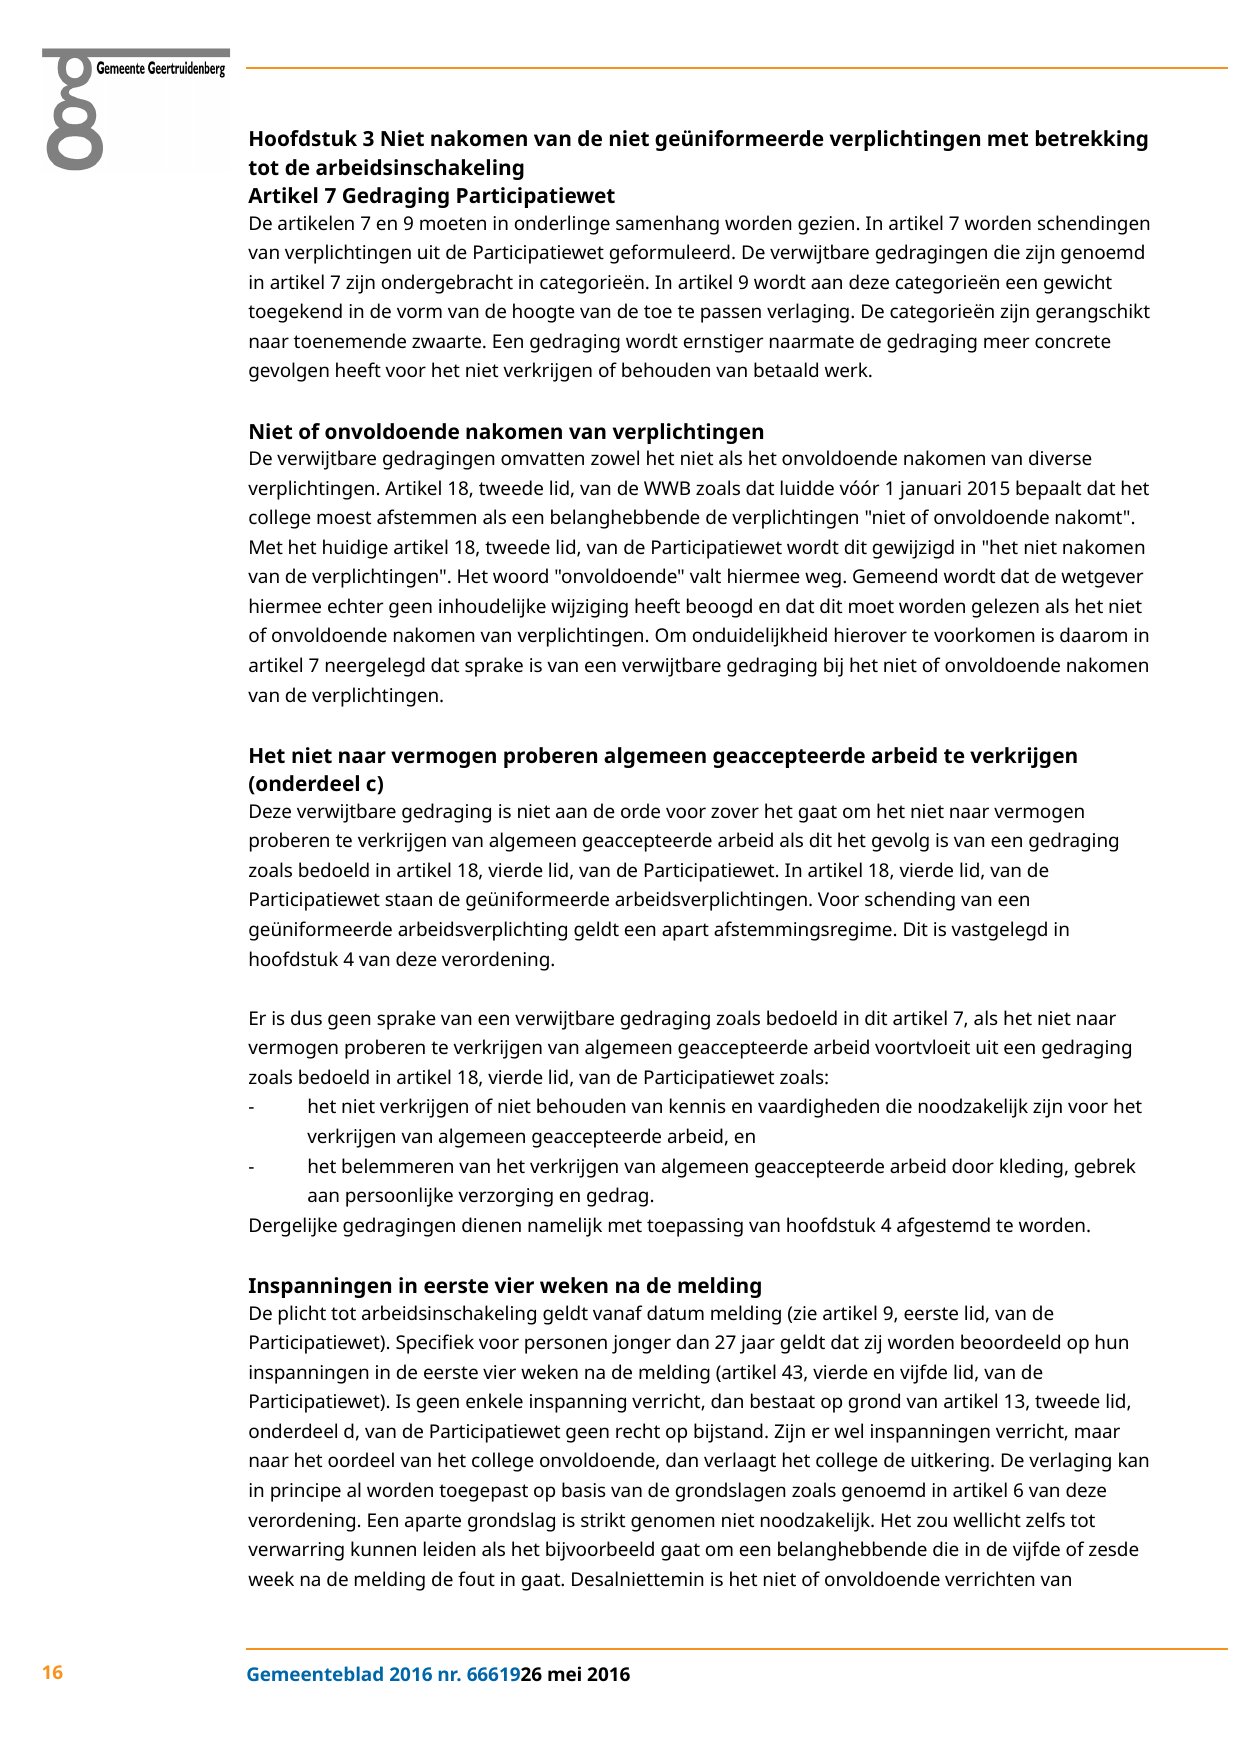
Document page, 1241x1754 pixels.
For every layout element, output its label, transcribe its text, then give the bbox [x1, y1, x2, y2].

text Hoofdstuk 3 Niet nakomen van de niet geüniformeerde verplichtingen met betrekking tot de arbeidsinschakeling [248, 124, 1152, 181]
text Niet of onvoldoende nakomen van verplichtingen [248, 417, 1152, 445]
text Deze verwijtbare gedraging is niet aan de orde voor zover het gaat om het niet naar vermogen proberen te verkrijgen van algemeen geaccepteerde arbeid als dit het gevolg is van een gedraging zoals bedoeld in artikel 18, vierde lid, van de Participatiewet. In artikel 18, vierde lid, van de Participatiewet staan de geüniformeerde arbeidsverplichtingen. Voor schending van een geüniformeerde arbeidsverplichting geldt een apart afstemmingsregime. Dit is vastgelegd in hoofdstuk 4 van deze verordening. [248, 798, 1152, 972]
text Artikel 7 Gedraging Participatiewet [248, 181, 1152, 210]
text De verwijtbare gedragingen omvatten zowel het niet als het onvoldoende nakomen van diverse verplichtingen. Artikel 18, tweede lid, van de WWB zoals dat luidde vóór 1 januari 2015 bepaalt dat het college moest afstemmen als een belanghebbende de verplichtingen "niet of onvoldoende nakomt". Met het huidige artikel 18, tweede lid, van de Participatiewet wordt dit gewijzigd in "het niet nakomen van de verplichtingen". Het woord "onvoldoende" valt hiermee weg. Gemeend wordt dat de wetgever hiermee echter geen inhoudelijke wijziging heeft beoogd en dat dit moet worden gelezen als het niet of onvoldoende nakomen van verplichtingen. Om onduidelijkheid hierover te voorkomen is daarom in artikel 7 neergelegd dat sprake is van een verwijtbare gedraging bij het niet of onvoldoende nakomen van de verplichtingen. [248, 445, 1152, 708]
text Er is dus geen sprake van een verwijtbare gedraging zoals bedoeld in dit artikel 7, als het niet naar vermogen proberen te verkrijgen van algemeen geaccepteerde arbeid voortvloeit uit een gedraging zoals bedoeld in artikel 18, vierde lid, van de Participatiewet zoals: [248, 1005, 1152, 1090]
list het niet verkrijgen of niet behouden van kennis en vaardigheden die noodzakelijk zijn voor het verkrijgen van algemeen geaccepteerde arbeid, en [248, 1094, 1152, 1149]
text De plicht tot arbeidsinschakeling geldt vanaf datum melding (zie artikel 9, eerste lid, van de Participatiewet). Specifiek voor personen jonger dan 27 jaar geldt dat zij worden beoordeeld op hun inspanningen in de eerste vier weken na de melding (artikel 43, vierde en vijfde lid, van de Participatiewet). Is geen enkele inspanning verricht, dan bestaat op grond van artikel 13, tweede lid, onderdeel d, van de Participatiewet geen recht op bijstand. Zijn er wel inspanningen verricht, maar naar het oordeel van het college onvoldoende, dan verlaagt het college de uitkering. De verlaging kan in principe al worden toegepast op basis van de grondslagen zoals genoemd in artikel 6 van deze verordening. Een aparte grondslag is strikt genomen niet noodzakelijk. Het zou wellicht zelfs tot verwarring kunnen leiden als het bijvoorbeeld gaat om een belanghebbende die in de vijfde of zesde week na de melding de fout in gaat. Desalniettemin is het niet of onvoldoende verrichten van [248, 1300, 1152, 1592]
text De artikelen 7 en 9 moeten in onderlinge samenhang worden gezien. In artikel 7 worden schendingen van verplichtingen uit de Participatiewet geformuleerd. De verwijtbare gedragingen die zijn genoemd in artikel 7 zijn ondergebracht in categorieën. In artikel 9 wordt aan deze categorieën een gewicht toegekend in de vorm van de hoogte van de toe te passen verlaging. De categorieën zijn gerangschikt naar toenemende zwaarte. Een gedraging wordt ernstiger naarmate de gedraging meer concrete gevolgen heeft voor het niet verkrijgen of behouden van betaald werk. [248, 210, 1152, 383]
picture [41, 47, 231, 172]
text Inspanningen in eerste vier weken na de melding [248, 1271, 1152, 1300]
list het belemmeren van het verkrijgen van algemeen geaccepteerde arbeid door kleding, gebrek aan persoonlijke verzorging en gedrag. [248, 1153, 1152, 1208]
text Het niet naar vermogen proberen algemeen geaccepteerde arbeid te verkrijgen (onderdeel c) [248, 741, 1152, 798]
text Dergelijke gedragingen dienen namelijk met toepassing van hoofdstuk 4 afgestemd te worden. [248, 1212, 1152, 1238]
